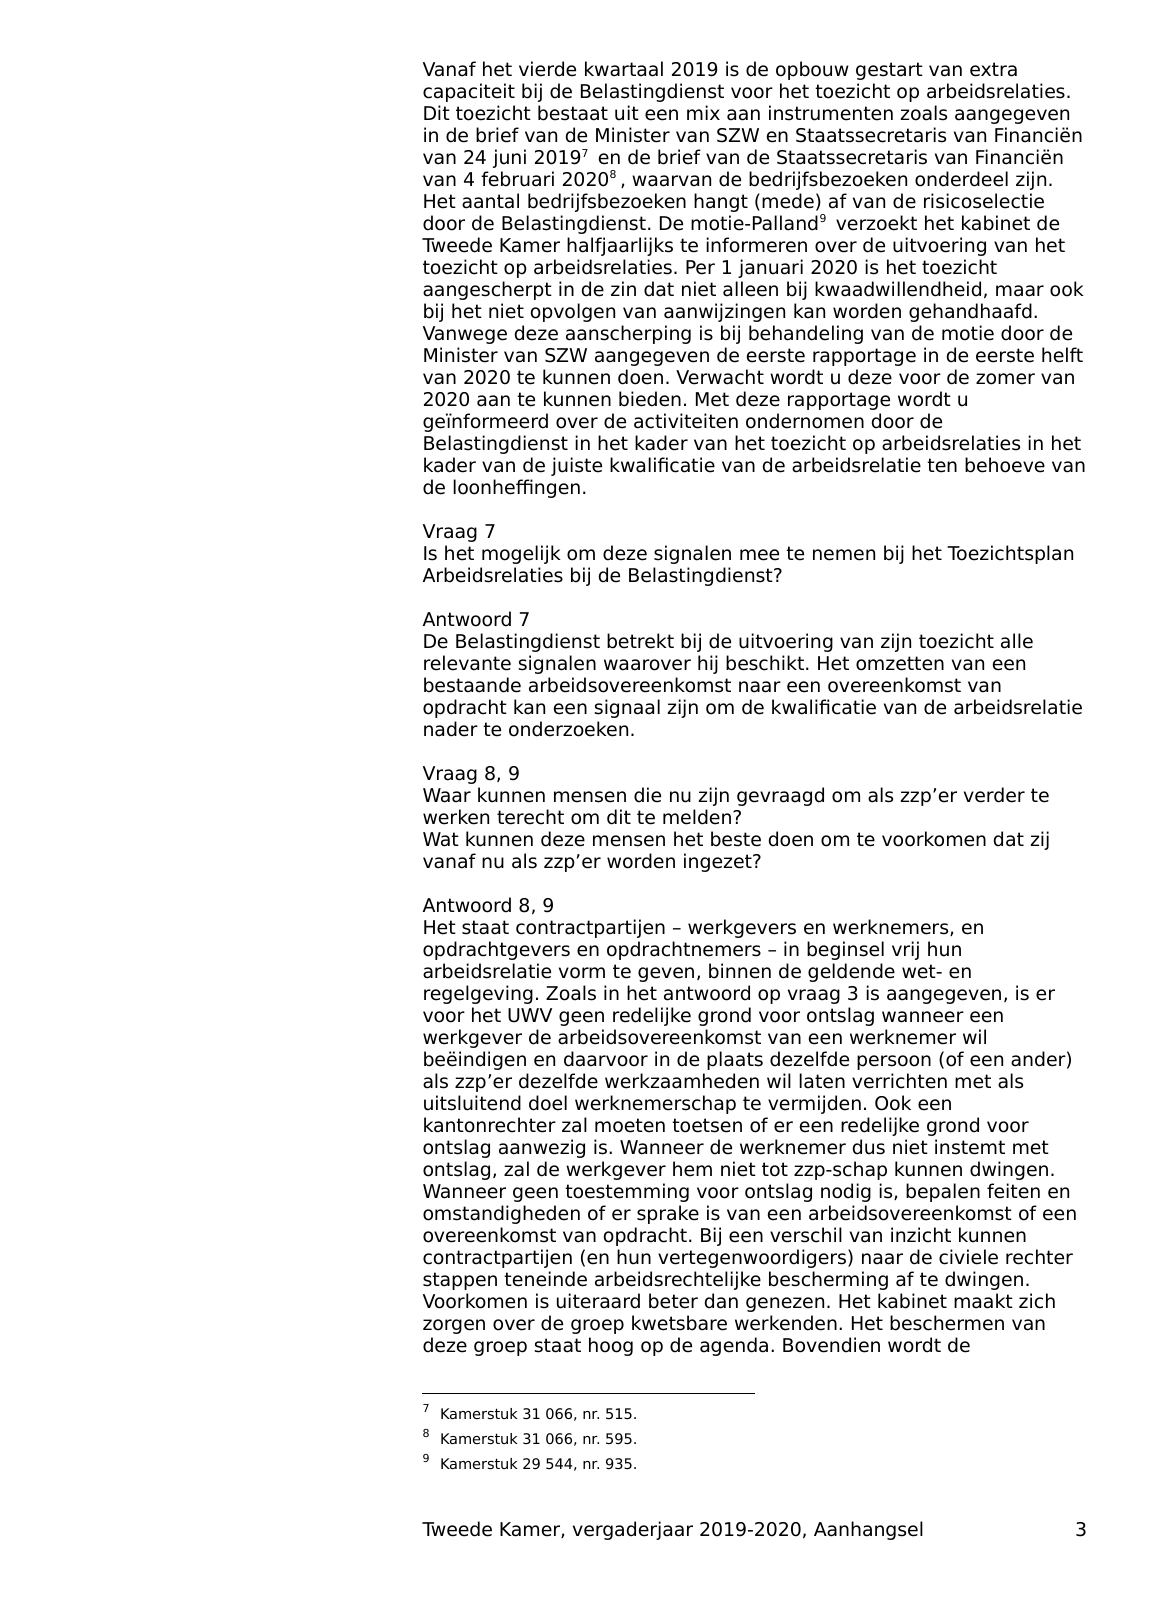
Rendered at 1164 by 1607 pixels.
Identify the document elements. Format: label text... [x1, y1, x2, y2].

text Kamerstuk 31 066, nr. 595. [422, 1427, 1087, 1449]
text Vraag 8, 9 [422, 763, 1087, 785]
text Vanaf het vierde kwartaal 2019 is de opbouw gestart van extra capaciteit bij de Belastingdienst voor het toezicht op arbeidsrelaties. Dit toezicht bestaat uit een mix aan instrumenten zoals aangegeven in de brief van de Minister van SZW en Staatssecretaris van Financiën van 24 juni 2019 en de brief van de Staatssecretaris van Financiën van 4 februari 2020, waarvan de bedrijfsbezoeken onderdeel zijn. Het aantal bedrijfsbezoeken hangt (mede) af van de risicoselectie door de Belastingdienst. De motie-Palland verzoekt het kabinet de Tweede Kamer halfjaarlijks te informeren over de uitvoering van het toezicht op arbeidsrelaties. Per 1 januari 2020 is het toezicht aangescherpt in de zin dat niet alleen bij kwaadwillendheid, maar ook bij het niet opvolgen van aanwijzingen kan worden gehandhaafd. Vanwege deze aanscherping is bij behandeling van de motie door de Minister van SZW aangegeven de eerste rapportage in de eerste helft van 2020 te kunnen doen. Verwacht wordt u deze voor de zomer van 2020 aan te kunnen bieden. Met deze rapportage wordt u geïnformeerd over de activiteiten ondernomen door de Belastingdienst in het kader van het toezicht op arbeidsrelaties in het kader van de juiste kwalificatie van de arbeidsrelatie ten behoeve van de loonheffingen. [422, 59, 1087, 499]
text Kamerstuk 31 066, nr. 515. [422, 1402, 1087, 1424]
text Vraag 7 [422, 521, 1087, 543]
text Voorkomen is uiteraard beter dan genezen. Het kabinet maakt zich zorgen over de groep kwetsbare werkenden. Het beschermen van deze groep staat hoog op de agenda. Bovendien wordt de [422, 1291, 1087, 1357]
text Antwoord 7 [422, 609, 1087, 631]
text Antwoord 8, 9 [422, 895, 1087, 917]
text Is het mogelijk om deze signalen mee te nemen bij het Toezichtsplan Arbeidsrelaties bij de Belastingdienst? [422, 543, 1087, 587]
text De Belastingdienst betrekt bij de uitvoering van zijn toezicht alle relevante signalen waarover hij beschikt. Het omzetten van een bestaande arbeidsovereenkomst naar een overeenkomst van opdracht kan een signaal zijn om de kwalificatie van de arbeidsrelatie nader te onderzoeken. [422, 631, 1087, 741]
text Het staat contractpartijen – werkgevers en werknemers, en opdrachtgevers en opdrachtnemers – in beginsel vrij hun arbeidsrelatie vorm te geven, binnen de geldende wet- en regelgeving. Zoals in het antwoord op vraag 3 is aangegeven, is er voor het UWV geen redelijke grond voor ontslag wanneer een werkgever de arbeidsovereenkomst van een werknemer wil beëindigen en daarvoor in de plaats dezelfde persoon (of een ander) als zzp’er dezelfde werkzaamheden wil laten verrichten met als uitsluitend doel werknemerschap te vermijden. Ook een kantonrechter zal moeten toetsen of er een redelijke grond voor ontslag aanwezig is. Wanneer de werknemer dus niet instemt met ontslag, zal de werkgever hem niet tot zzp-schap kunnen dwingen. Wanneer geen toestemming voor ontslag nodig is, bepalen feiten en omstandigheden of er sprake is van een arbeidsovereenkomst of een overeenkomst van opdracht. Bij een verschil van inzicht kunnen contractpartijen (en hun vertegenwoordigers) naar de civiele rechter stappen teneinde arbeidsrechtelijke bescherming af te dwingen. [422, 917, 1087, 1291]
text Wat kunnen deze mensen het beste doen om te voorkomen dat zij vanaf nu als zzp’er worden ingezet? [422, 829, 1087, 873]
text Waar kunnen mensen die nu zijn gevraagd om als zzp’er verder te werken terecht om dit te melden? [422, 785, 1087, 829]
text Kamerstuk 29 544, nr. 935. [422, 1452, 1087, 1474]
